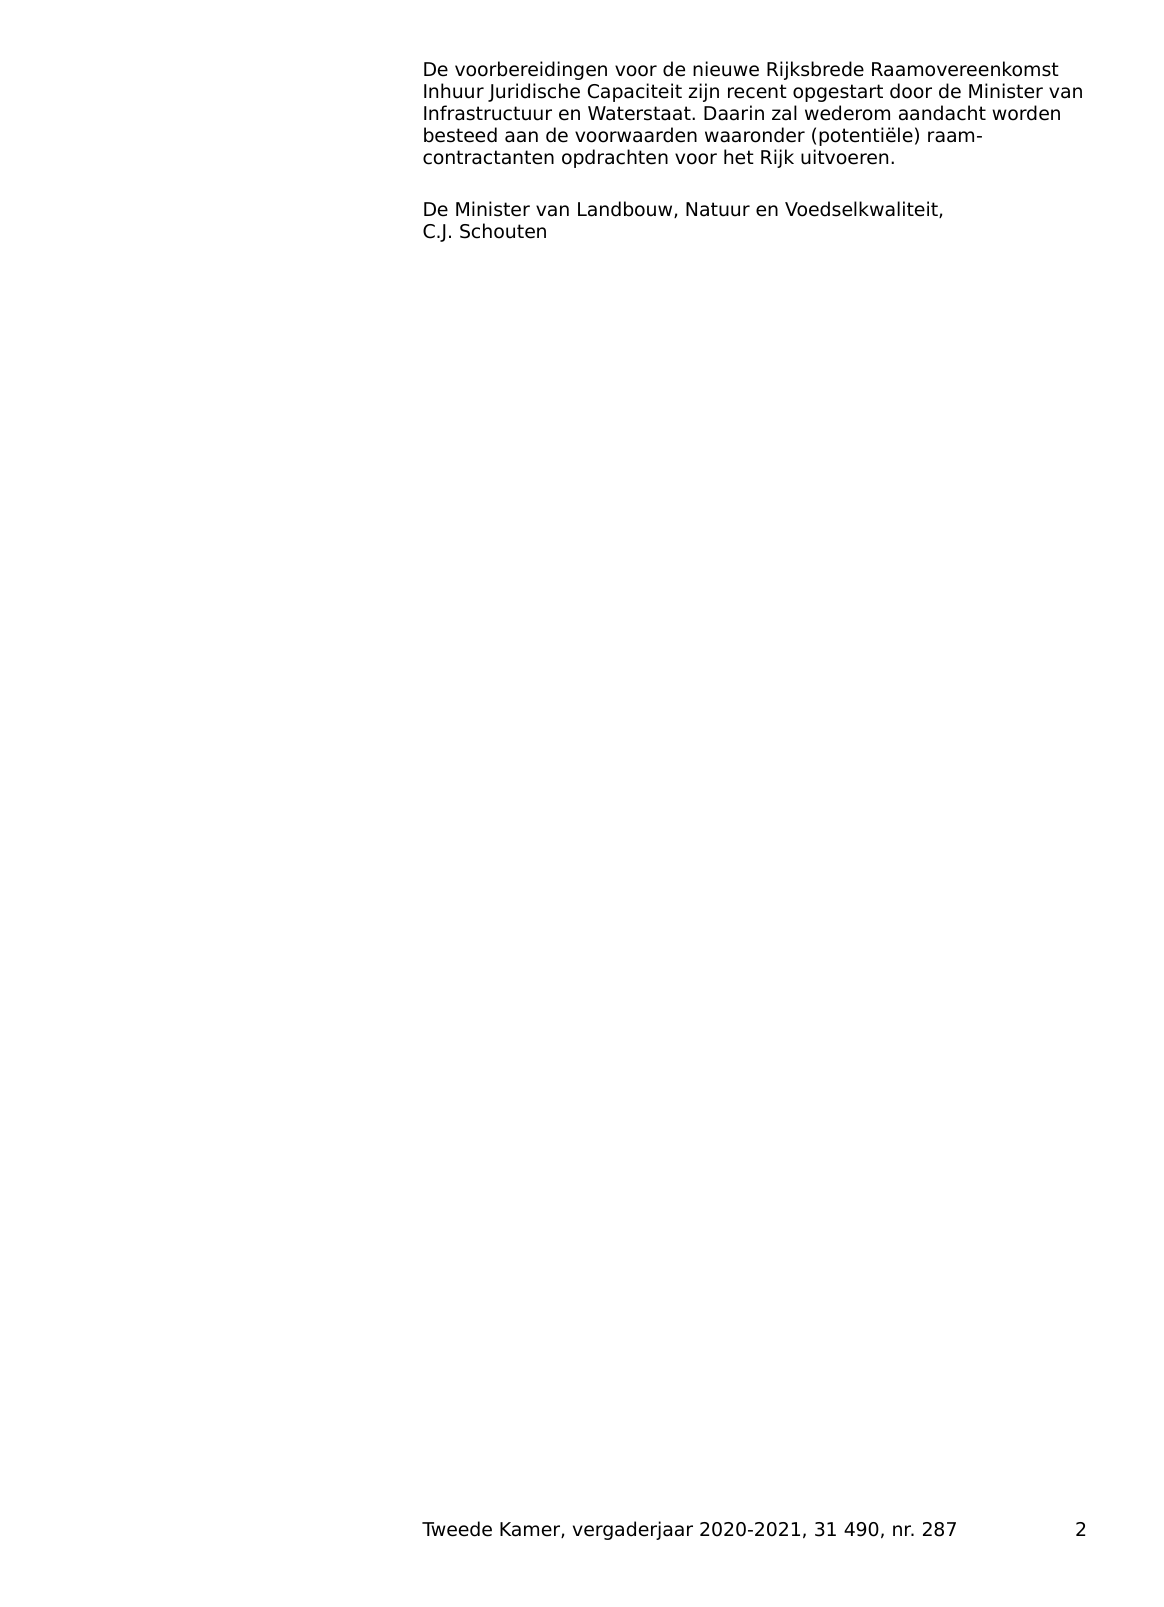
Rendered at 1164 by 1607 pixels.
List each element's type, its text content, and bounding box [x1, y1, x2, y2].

text De voorbereidingen voor de nieuwe Rijksbrede Raamovereenkomst Inhuur Juridische Capaciteit zijn recent opgestart door de Minister van Infrastructuur en Waterstaat. Daarin zal wederom aandacht worden besteed aan de voorwaarden waaronder (potentiële) raam-contractanten opdrachten voor het Rijk uitvoeren. [422, 59, 1087, 169]
text De Minister van Landbouw, Natuur en Voedselkwaliteit, C.J. Schouten [422, 199, 1087, 243]
